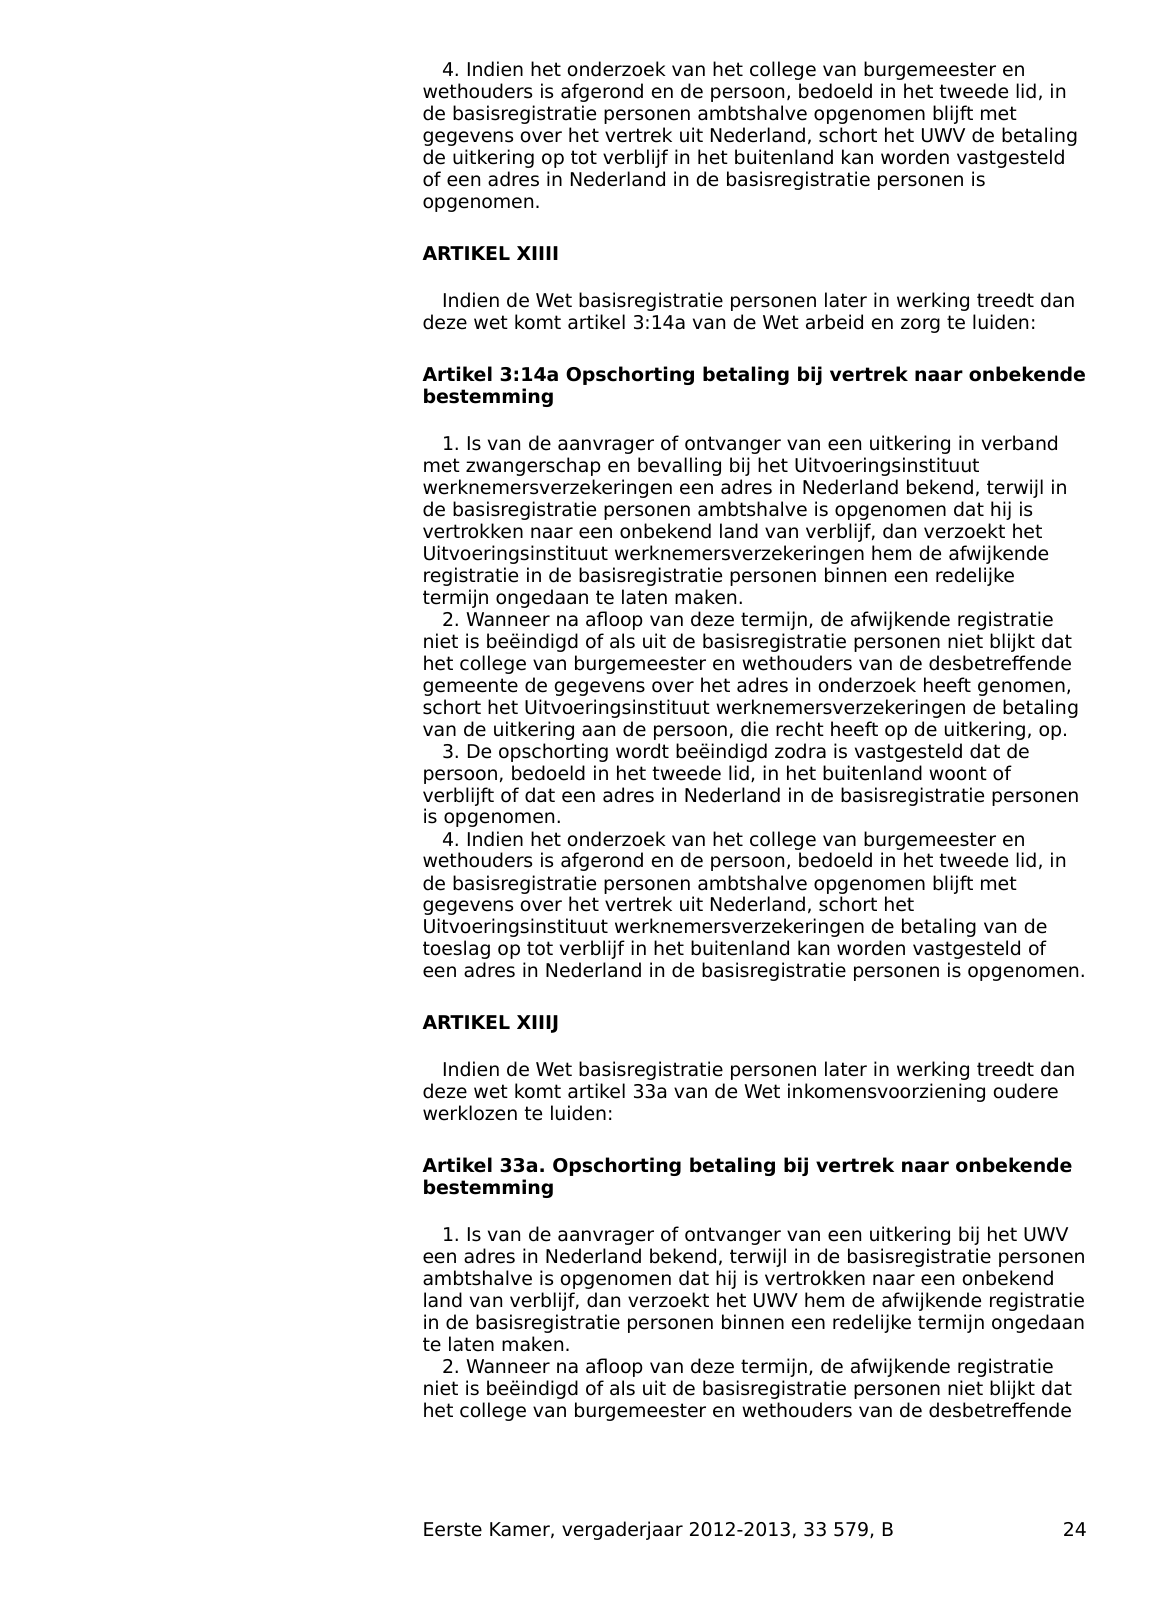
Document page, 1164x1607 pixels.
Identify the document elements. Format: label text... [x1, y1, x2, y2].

subtitle Artikel 33a. Opschorting betaling bij vertrek naar onbekende bestemming [422, 1155, 1087, 1199]
text 3. De opschorting wordt beëindigd zodra is vastgesteld dat de persoon, bedoeld in het tweede lid, in het buitenland woont of verblijft of dat een adres in Nederland in de basisregistratie personen is opgenomen. [422, 741, 1087, 828]
subtitle Artikel 3:14a Opschorting betaling bij vertrek naar onbekende bestemming [422, 364, 1087, 408]
text Indien de Wet basisregistratie personen later in werking treedt dan deze wet komt artikel 33a van de Wet inkomensvoorziening oudere werklozen te luiden: [422, 1059, 1087, 1125]
text 2. Wanneer na afloop van deze termijn, de afwijkende registratie niet is beëindigd of als uit de basisregistratie personen niet blijkt dat het college van burgemeester en wethouders van de desbetreffende gemeente de gegevens over het adres in onderzoek heeft genomen, schort het Uitvoeringsinstituut werknemersverzekeringen de betaling van de uitkering aan de persoon, die recht heeft op de uitkering, op. [422, 609, 1087, 741]
text Indien de Wet basisregistratie personen later in werking treedt dan deze wet komt artikel 3:14a van de Wet arbeid en zorg te luiden: [422, 290, 1087, 334]
text 4. Indien het onderzoek van het college van burgemeester en wethouders is afgerond en de persoon, bedoeld in het tweede lid, in de basisregistratie personen ambtshalve opgenomen blijft met gegevens over het vertrek uit Nederland, schort het Uitvoeringsinstituut werknemersverzekeringen de betaling van de toeslag op tot verblijf in het buitenland kan worden vastgesteld of een adres in Nederland in de basisregistratie personen is opgenomen. [422, 828, 1087, 982]
subtitle ARTIKEL XIIIJ [422, 1012, 1087, 1034]
text 1. Is van de aanvrager of ontvanger van een uitkering in verband met zwangerschap en bevalling bij het Uitvoeringsinstituut werknemersverzekeringen een adres in Nederland bekend, terwijl in de basisregistratie personen ambtshalve is opgenomen dat hij is vertrokken naar een onbekend land van verblijf, dan verzoekt het Uitvoeringsinstituut werknemersverzekeringen hem de afwijkende registratie in de basisregistratie personen binnen een redelijke termijn ongedaan te laten maken. [422, 433, 1087, 609]
subtitle ARTIKEL XIIII [422, 243, 1087, 265]
text 1. Is van de aanvrager of ontvanger van een uitkering bij het UWV een adres in Nederland bekend, terwijl in de basisregistratie personen ambtshalve is opgenomen dat hij is vertrokken naar een onbekend land van verblijf, dan verzoekt het UWV hem de afwijkende registratie in de basisregistratie personen binnen een redelijke termijn ongedaan te laten maken. [422, 1224, 1087, 1356]
text 4. Indien het onderzoek van het college van burgemeester en wethouders is afgerond en de persoon, bedoeld in het tweede lid, in de basisregistratie personen ambtshalve opgenomen blijft met gegevens over het vertrek uit Nederland, schort het UWV de betaling de uitkering op tot verblijf in het buitenland kan worden vastgesteld of een adres in Nederland in de basisregistratie personen is opgenomen. [422, 59, 1087, 213]
text 2. Wanneer na afloop van deze termijn, de afwijkende registratie niet is beëindigd of als uit de basisregistratie personen niet blijkt dat het college van burgemeester en wethouders van de desbetreffende [422, 1356, 1087, 1422]
